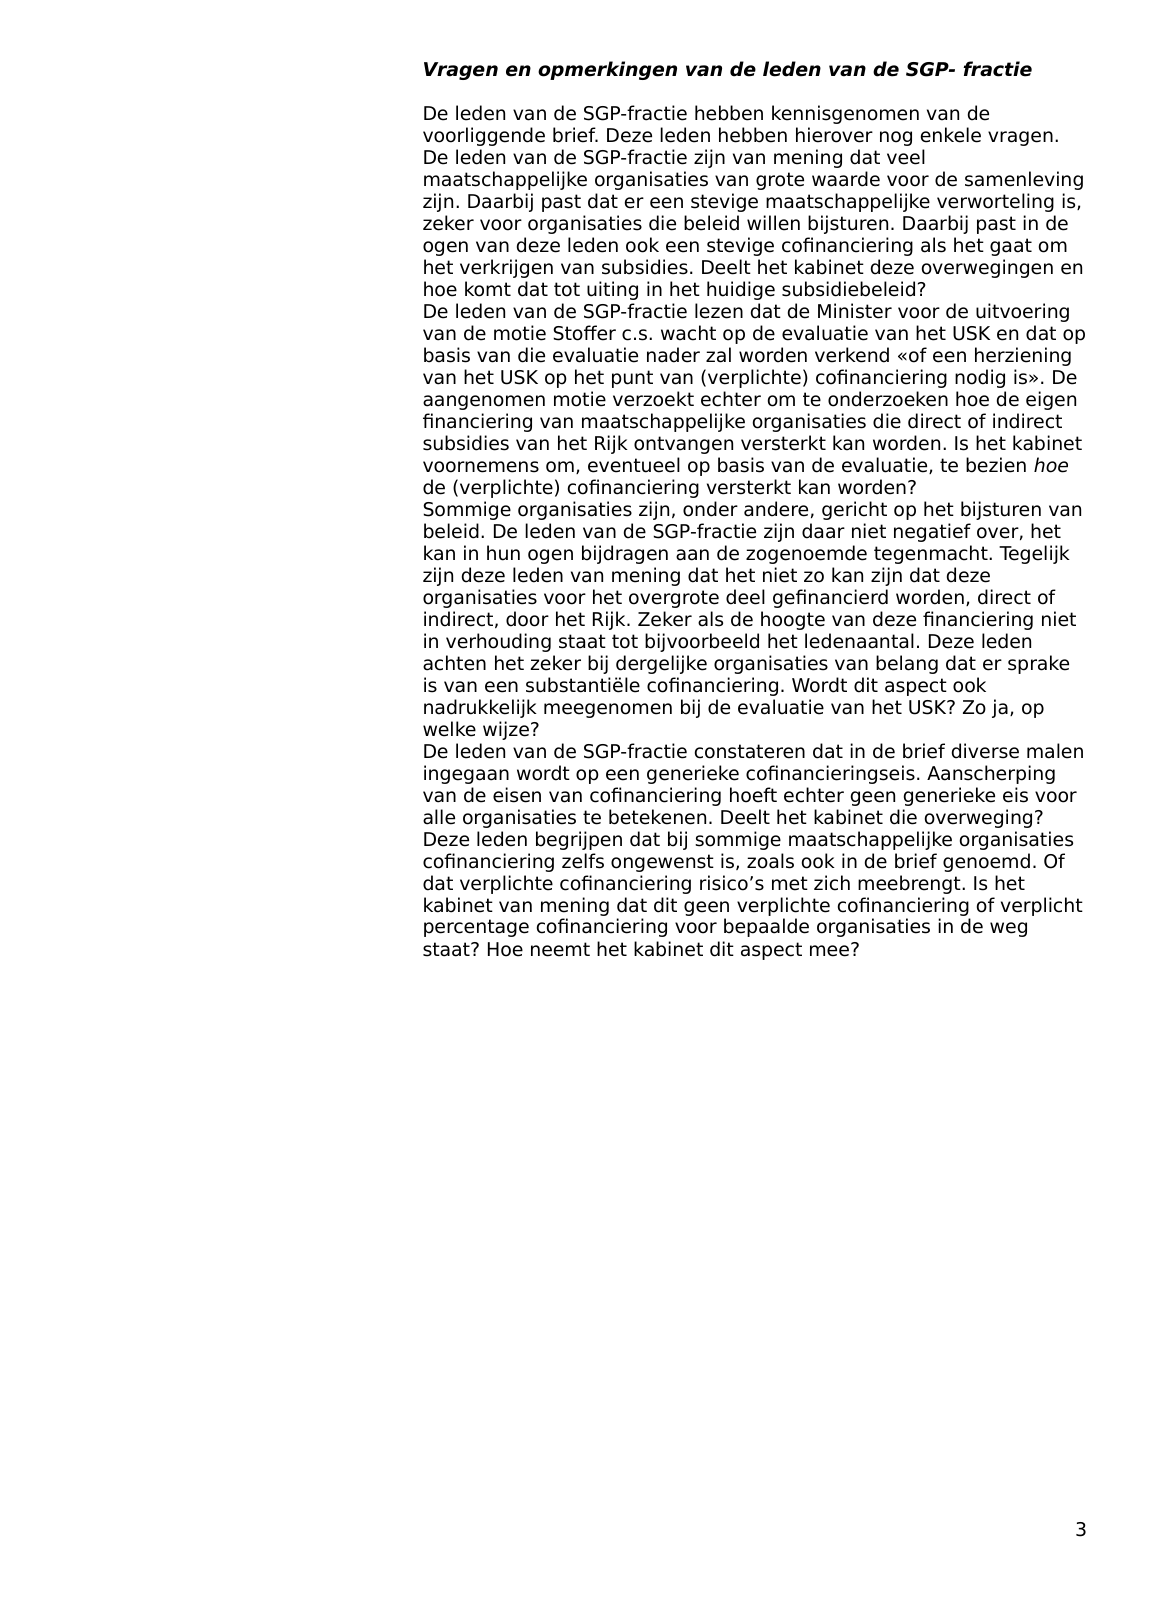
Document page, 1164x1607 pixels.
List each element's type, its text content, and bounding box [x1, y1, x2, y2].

text De leden van de SGP-fractie constateren dat in de brief diverse malen ingegaan wordt op een generieke cofinancieringseis. Aanscherping van de eisen van cofinanciering hoeft echter geen generieke eis voor alle organisaties te betekenen. Deelt het kabinet die overweging? Deze leden begrijpen dat bij sommige maatschappelijke organisaties cofinanciering zelfs ongewenst is, zoals ook in de brief genoemd. Of dat verplichte cofinanciering risico’s met zich meebrengt. Is het kabinet van mening dat dit geen verplichte cofinanciering of verplicht percentage cofinanciering voor bepaalde organisaties in de weg staat? Hoe neemt het kabinet dit aspect mee? [422, 741, 1087, 960]
text De leden van de SGP-fractie hebben kennisgenomen van de voorliggende brief. Deze leden hebben hierover nog enkele vragen. [422, 103, 1087, 147]
text Sommige organisaties zijn, onder andere, gericht op het bijsturen van beleid. De leden van de SGP-fractie zijn daar niet negatief over, het kan in hun ogen bijdragen aan de zogenoemde tegenmacht. Tegelijk zijn deze leden van mening dat het niet zo kan zijn dat deze organisaties voor het overgrote deel gefinancierd worden, direct of indirect, door het Rijk. Zeker als de hoogte van deze financiering niet in verhouding staat tot bijvoorbeeld het ledenaantal. Deze leden achten het zeker bij dergelijke organisaties van belang dat er sprake is van een substantiële cofinanciering. Wordt dit aspect ook nadrukkelijk meegenomen bij de evaluatie van het USK? Zo ja, op welke wijze? [422, 499, 1087, 741]
text De leden van de SGP-fractie lezen dat de Minister voor de uitvoering van de motie Stoffer c.s. wacht op de evaluatie van het USK en dat op basis van die evaluatie nader zal worden verkend «of een herziening van het USK op het punt van (verplichte) cofinanciering nodig is». De aangenomen motie verzoekt echter om te onderzoeken hoe de eigen financiering van maatschappelijke organisaties die direct of indirect subsidies van het Rijk ontvangen versterkt kan worden. Is het kabinet voornemens om, eventueel op basis van de evaluatie, te bezien hoe de (verplichte) cofinanciering versterkt kan worden? [422, 301, 1087, 499]
subtitle Vragen en opmerkingen van de leden van de SGP- fractie [422, 59, 1087, 81]
text De leden van de SGP-fractie zijn van mening dat veel maatschappelijke organisaties van grote waarde voor de samenleving zijn. Daarbij past dat er een stevige maatschappelijke verworteling is, zeker voor organisaties die beleid willen bijsturen. Daarbij past in de ogen van deze leden ook een stevige cofinanciering als het gaat om het verkrijgen van subsidies. Deelt het kabinet deze overwegingen en hoe komt dat tot uiting in het huidige subsidiebeleid? [422, 147, 1087, 301]
